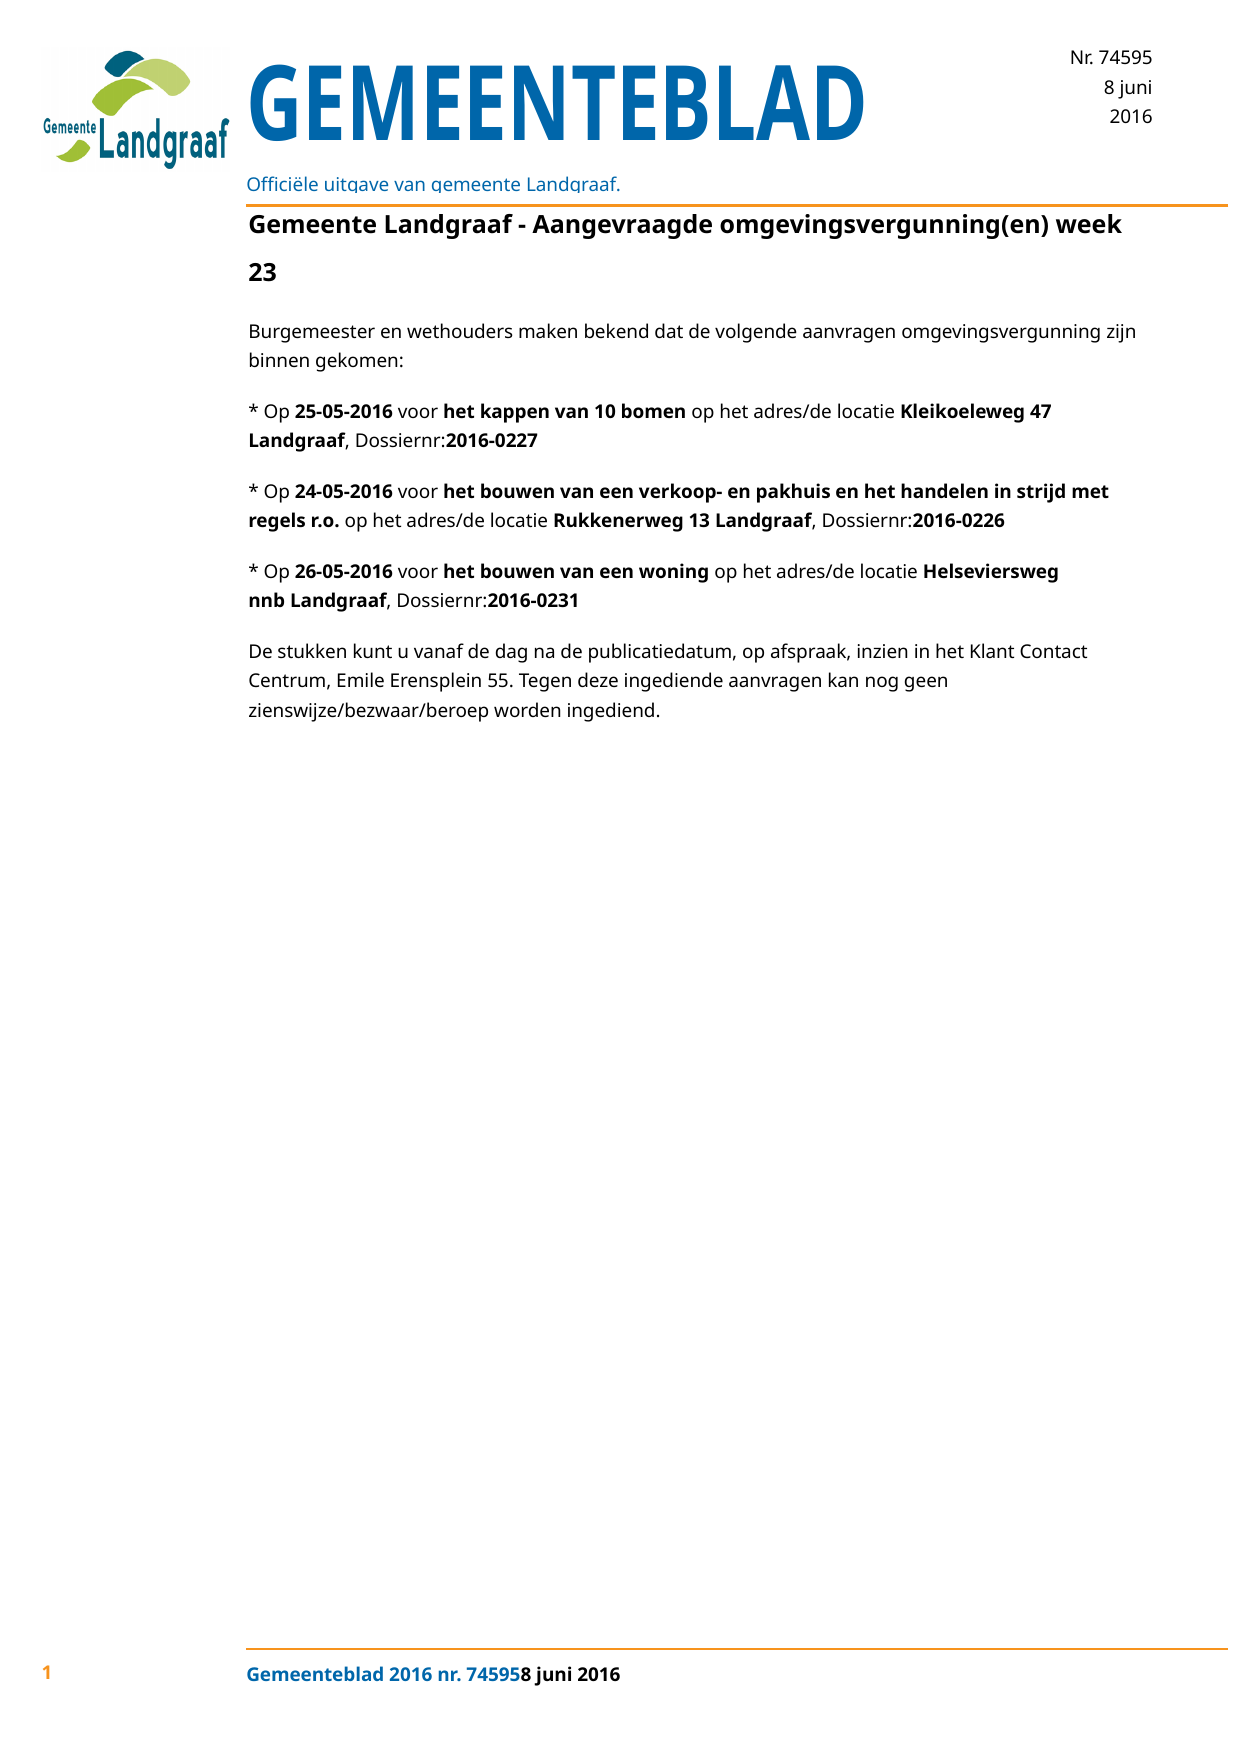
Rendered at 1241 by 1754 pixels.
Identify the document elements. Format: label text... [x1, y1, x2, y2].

text * Op 25-05-2016 voor het kappen van 10 bomen op het adres/de locatie Kleikoeleweg 47 Landgraaf, Dossiernr:2016-0227 [248, 398, 1152, 453]
text Gemeente Landgraaf - Aangevraagde omgevingsvergunning(en) week 23 [248, 207, 1152, 288]
text * Op 24-05-2016 voor het bouwen van een verkoop- en pakhuis en het handelen in strijd met regels r.o. op het adres/de locatie Rukkenerweg 13 Landgraaf, Dossiernr:2016-0226 [248, 478, 1152, 533]
text Burgemeester en wethouders maken bekend dat de volgende aanvragen omgevingsvergunning zijn binnen gekomen: [248, 318, 1152, 373]
text De stukken kunt u vanaf de dag na de publicatiedatum, op afspraak, inzien in het Klant Contact Centrum, Emile Erensplein 55. Tegen deze ingediende aanvragen kan nog geen zienswijze/bezwaar/beroep worden ingediend. [248, 638, 1152, 723]
text * Op 26-05-2016 voor het bouwen van een woning op het adres/de locatie Helseviersweg nnb Landgraaf, Dossiernr:2016-0231 [248, 558, 1152, 613]
picture [41, 47, 231, 172]
